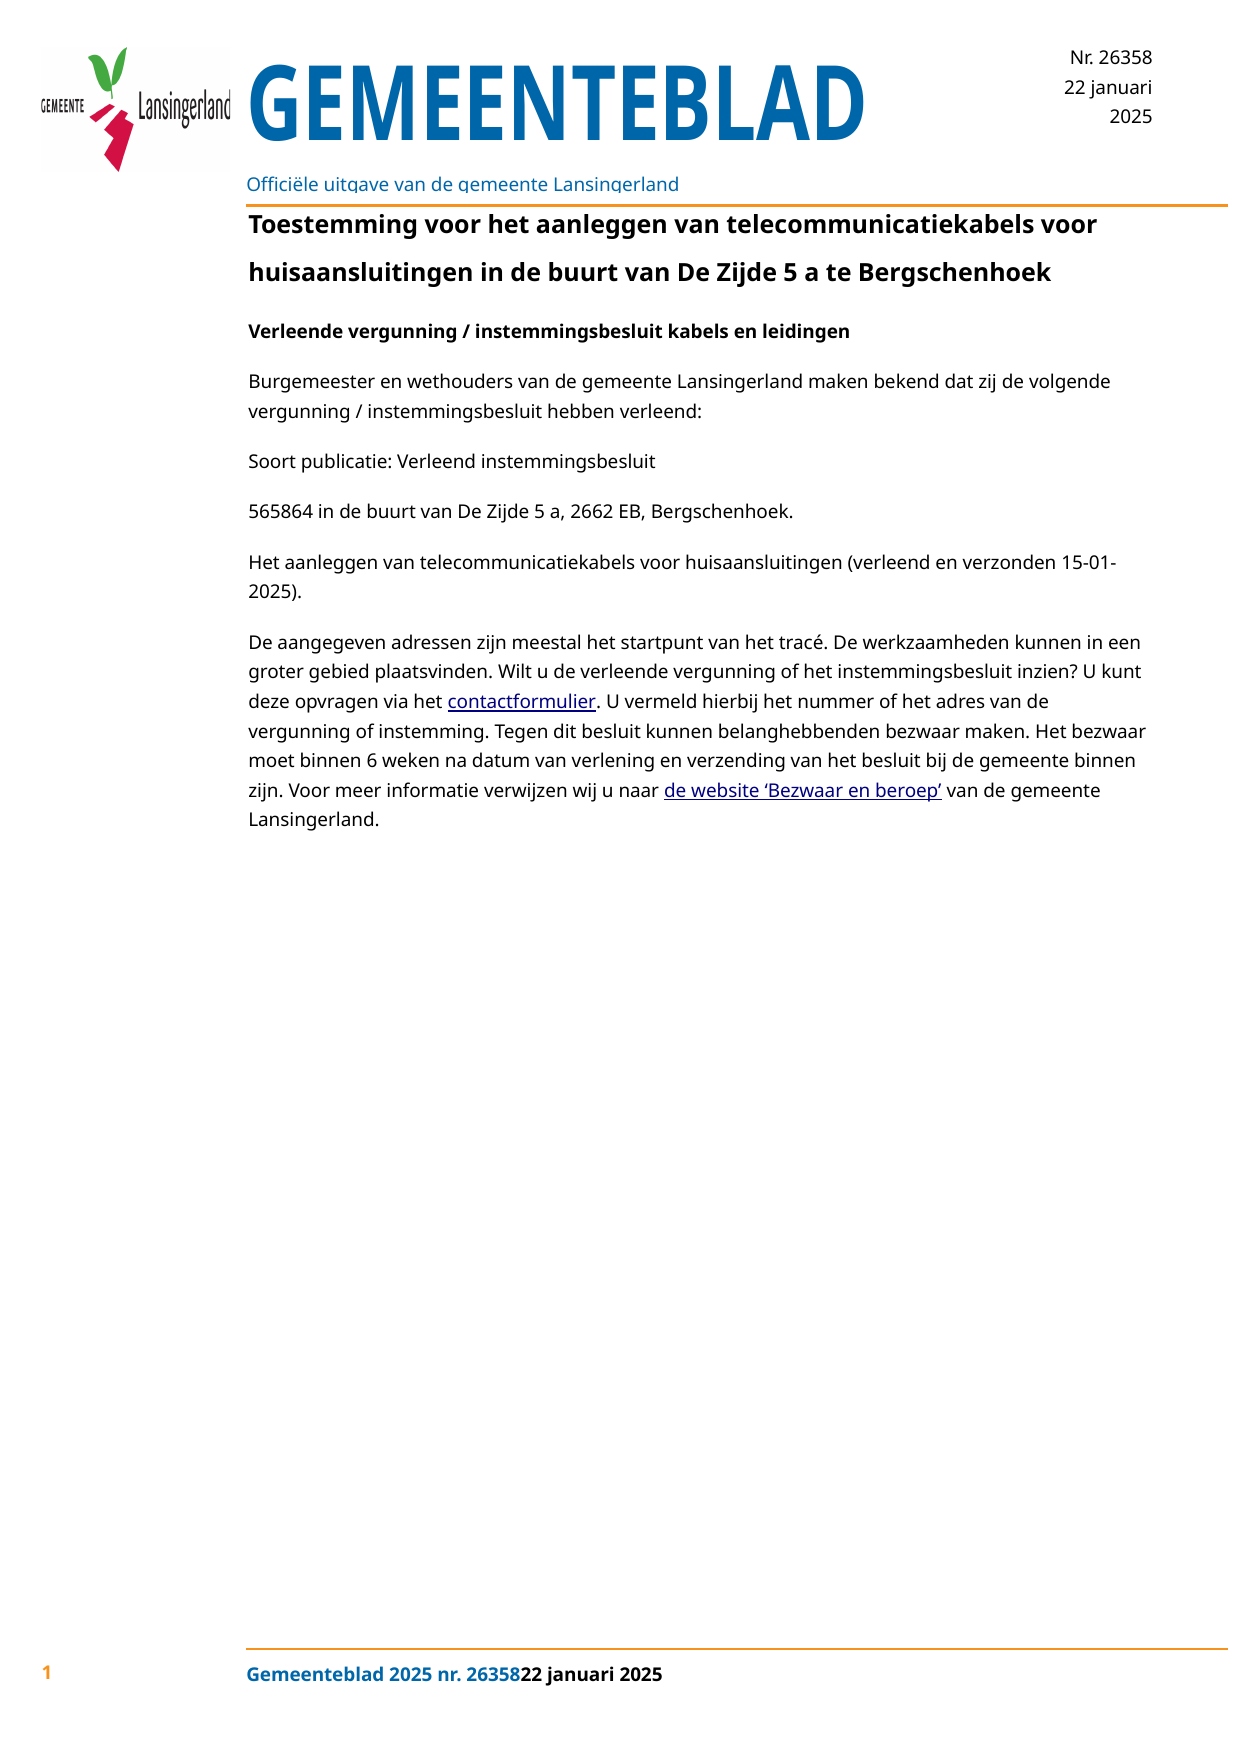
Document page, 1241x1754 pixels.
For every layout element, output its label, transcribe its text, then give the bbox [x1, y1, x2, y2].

picture [41, 47, 231, 172]
text Verleende vergunning / instemmingsbesluit kabels en leidingen [248, 318, 1152, 344]
text Toestemming voor het aanleggen van telecommunicatiekabels voor huisaansluitingen in de buurt van De Zijde 5 a te Bergschenhoek [248, 207, 1152, 288]
text 565864 in de buurt van De Zijde 5 a, 2662 EB, Bergschenhoek. [248, 499, 1152, 524]
text Soort publicatie: Verleend instemmingsbesluit [248, 448, 1152, 474]
text De aangegeven adressen zijn meestal het startpunt van het tracé. De werkzaamheden kunnen in een groter gebied plaatsvinden. Wilt u de verleende vergunning of het instemmingsbesluit inzien? U kunt deze opvragen via het contactformulier. U vermeld hierbij het nummer of het adres van de vergunning of instemming. Tegen dit besluit kunnen belanghebbenden bezwaar maken. Het bezwaar moet binnen 6 weken na datum van verlening en verzending van het besluit bij de gemeente binnen zijn. Voor meer informatie verwijzen wij u naar de website ‘Bezwaar en beroep’ van de gemeente Lansingerland. [248, 629, 1152, 832]
text Het aanleggen van telecommunicatiekabels voor huisaansluitingen (verleend en verzonden 15-01-2025). [248, 549, 1152, 604]
text Burgemeester en wethouders van de gemeente Lansingerland maken bekend dat zij de volgende vergunning / instemmingsbesluit hebben verleend: [248, 368, 1152, 424]
